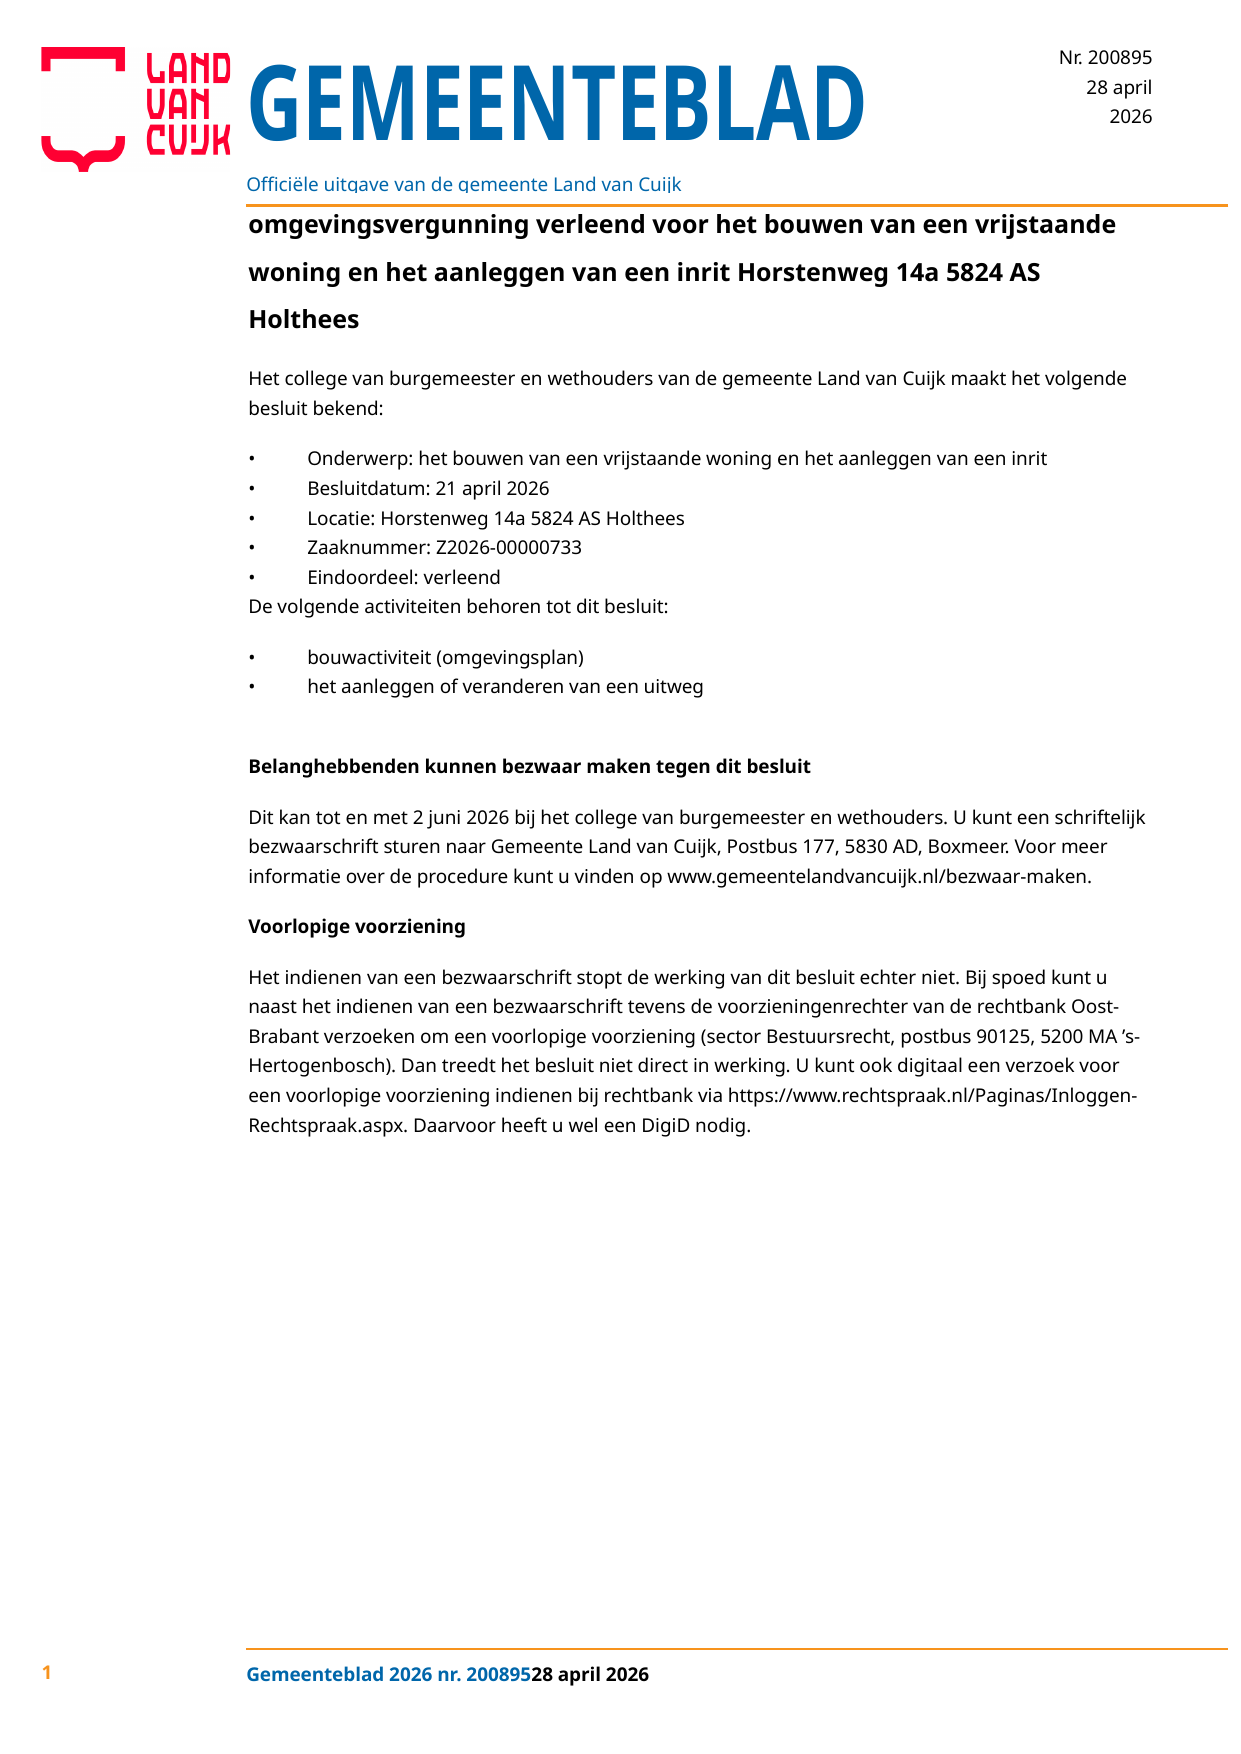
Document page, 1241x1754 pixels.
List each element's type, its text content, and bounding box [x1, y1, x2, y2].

list Locatie: Horstenweg 14a 5824 AS Holthees [248, 505, 1152, 530]
list Onderwerp: het bouwen van een vrijstaande woning en het aanleggen van een inrit [248, 446, 1152, 471]
text Het college van burgemeester en wethouders van de gemeente Land van Cuijk maakt het volgende besluit bekend: [248, 366, 1152, 421]
text Dit kan tot en met 2 juni 2026 bij het college van burgemeester en wethouders. U kunt een schriftelijk bezwaarschrift sturen naar Gemeente Land van Cuijk, Postbus 177, 5830 AD, Boxmeer. Voor meer informatie over de procedure kunt u vinden op www.gemeentelandvancuijk.nl/bezwaar-maken. [248, 804, 1152, 889]
text Belanghebbenden kunnen bezwaar maken tegen dit besluit [248, 753, 1152, 779]
list Besluitdatum: 21 april 2026 [248, 475, 1152, 501]
text Voorlopige voorziening [248, 913, 1152, 939]
picture [41, 47, 231, 172]
list Zaaknummer: Z2026-00000733 [248, 534, 1152, 560]
text Het indienen van een bezwaarschrift stopt de werking van dit besluit echter niet. Bij spoed kunt u naast het indienen van een bezwaarschrift tevens de voorzieningenrechter van de rechtbank Oost-Brabant verzoeken om een voorlopige voorziening (sector Bestuursrecht, postbus 90125, 5200 MA ’s-Hertogenbosch). Dan treedt het besluit niet direct in werking. U kunt ook digitaal een verzoek voor een voorlopige voorziening indienen bij rechtbank via https://www.rechtspraak.nl/Paginas/Inloggen-Rechtspraak.aspx. Daarvoor heeft u wel een DigiD nodig. [248, 964, 1152, 1137]
list bouwactiviteit (omgevingsplan) [248, 644, 1152, 669]
list het aanleggen of veranderen van een uitweg [248, 673, 1152, 699]
text De volgende activiteiten behoren tot dit besluit: [248, 593, 1152, 619]
text omgevingsvergunning verleend voor het bouwen van een vrijstaande woning en het aanleggen van een inrit Horstenweg 14a 5824 AS Holthees [248, 207, 1152, 336]
list Eindoordeel: verleend [248, 564, 1152, 589]
